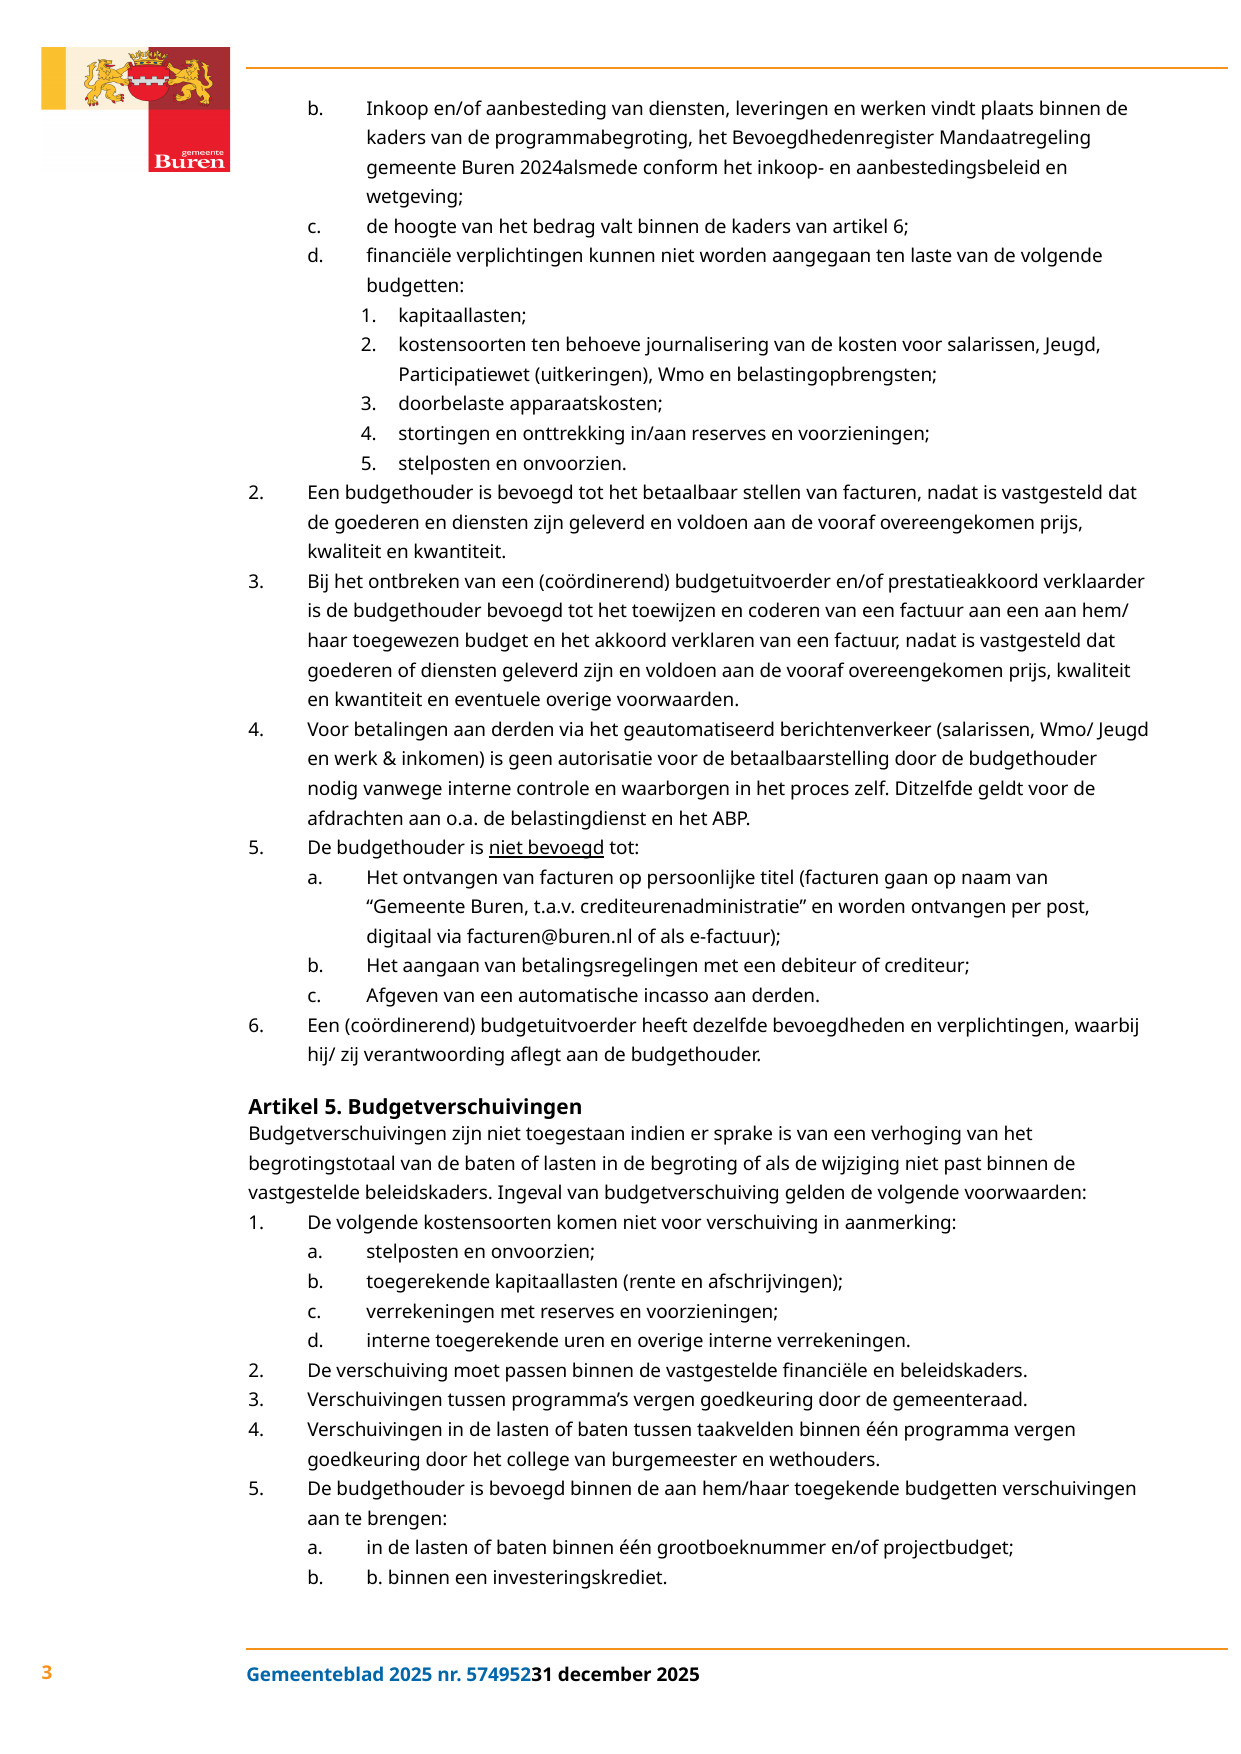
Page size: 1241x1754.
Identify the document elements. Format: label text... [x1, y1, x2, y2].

list verrekeningen met reserves en voorzieningen; [307, 1298, 1152, 1323]
list b. binnen een investeringskrediet. [307, 1564, 1152, 1590]
list Verschuivingen tussen programma’s vergen goedkeuring door de gemeenteraad. [248, 1387, 1152, 1412]
text Budgetverschuivingen zijn niet toegestaan indien er sprake is van een verhoging van het begrotingstotaal van de baten of lasten in de begroting of als de wijziging niet past binnen de vastgestelde beleidskaders. Ingeval van budgetverschuiving gelden de volgende voorwaarden: [248, 1120, 1152, 1205]
list Een budgethouder is bevoegd tot het betaalbaar stellen van facturen, nadat is vastgesteld dat de goederen en diensten zijn geleverd en voldoen aan de vooraf overeengekomen prijs, kwaliteit en kwantiteit. [248, 479, 1152, 564]
list Afgeven van een automatische incasso aan derden. [307, 982, 1152, 1008]
text Artikel 5. Budgetverschuivingen [248, 1092, 1152, 1120]
list stelposten en onvoorzien. [361, 450, 1152, 476]
list Voor betalingen aan derden via het geautomatiseerd berichtenverkeer (salarissen, Wmo/ Jeugd en werk & inkomen) is geen autorisatie voor de betaalbaarstelling door de budgethouder nodig vanwege interne controle en waarborgen in het proces zelf. Ditzelfde geldt voor de afdrachten aan o.a. de belastingdienst en het ABP. [248, 716, 1152, 831]
list interne toegerekende uren en overige interne verrekeningen. [307, 1327, 1152, 1353]
list Bij het ontbreken van een (coördinerend) budgetuitvoerder en/of prestatieakkoord verklaarder is de budgethouder bevoegd tot het toewijzen en coderen van een factuur aan een aan hem/ haar toegewezen budget en het akkoord verklaren van een factuur, nadat is vastgesteld dat goederen of diensten geleverd zijn en voldoen aan de vooraf overeengekomen prijs, kwaliteit en kwantiteit en eventuele overige voorwaarden. [248, 568, 1152, 712]
list De budgethouder is bevoegd binnen de aan hem/haar toegekende budgetten verschuivingen aan te brengen: [248, 1475, 1152, 1531]
list toegerekende kapitaallasten (rente en afschrijvingen); [307, 1268, 1152, 1294]
list kapitaallasten; [361, 302, 1152, 328]
picture [41, 47, 231, 172]
list De budgethouder is niet bevoegd tot: [248, 834, 1152, 860]
list in de lasten of baten binnen één grootboeknummer en/of projectbudget; [307, 1534, 1152, 1560]
list Verschuivingen in de lasten of baten tussen taakvelden binnen één programma vergen goedkeuring door het college van burgemeester en wethouders. [248, 1416, 1152, 1471]
list De verschuiving moet passen binnen de vastgestelde financiële en beleidskaders. [248, 1357, 1152, 1383]
list doorbelaste apparaatskosten; [361, 391, 1152, 416]
list kostensoorten ten behoeve journalisering van de kosten voor salarissen, Jeugd, Participatiewet (uitkeringen), Wmo en belastingopbrengsten; [361, 331, 1152, 387]
list financiële verplichtingen kunnen niet worden aangegaan ten laste van de volgende budgetten: [307, 243, 1152, 298]
list Het ontvangen van facturen op persoonlijke titel (facturen gaan op naam van “Gemeente Buren, t.a.v. crediteurenadministratie” en worden ontvangen per post, digitaal via facturen@buren.nl of als e-factuur); [307, 864, 1152, 949]
list stelposten en onvoorzien; [307, 1239, 1152, 1264]
list de hoogte van het bedrag valt binnen de kaders van artikel 6; [307, 213, 1152, 239]
list Het aangaan van betalingsregelingen met een debiteur of crediteur; [307, 953, 1152, 978]
list Inkoop en/of aanbesteding van diensten, leveringen en werken vindt plaats binnen de kaders van de programmabegroting, het Bevoegdhedenregister Mandaatregeling gemeente Buren 2024alsmede conform het inkoop- en aanbestedingsbeleid en wetgeving; [307, 95, 1152, 209]
list stortingen en onttrekking in/aan reserves en voorzieningen; [361, 420, 1152, 446]
list De volgende kostensoorten komen niet voor verschuiving in aanmerking: [248, 1209, 1152, 1235]
list Een (coördinerend) budgetuitvoerder heeft dezelfde bevoegdheden en verplichtingen, waarbij hij/ zij verantwoording aflegt aan de budgethouder. [248, 1012, 1152, 1067]
